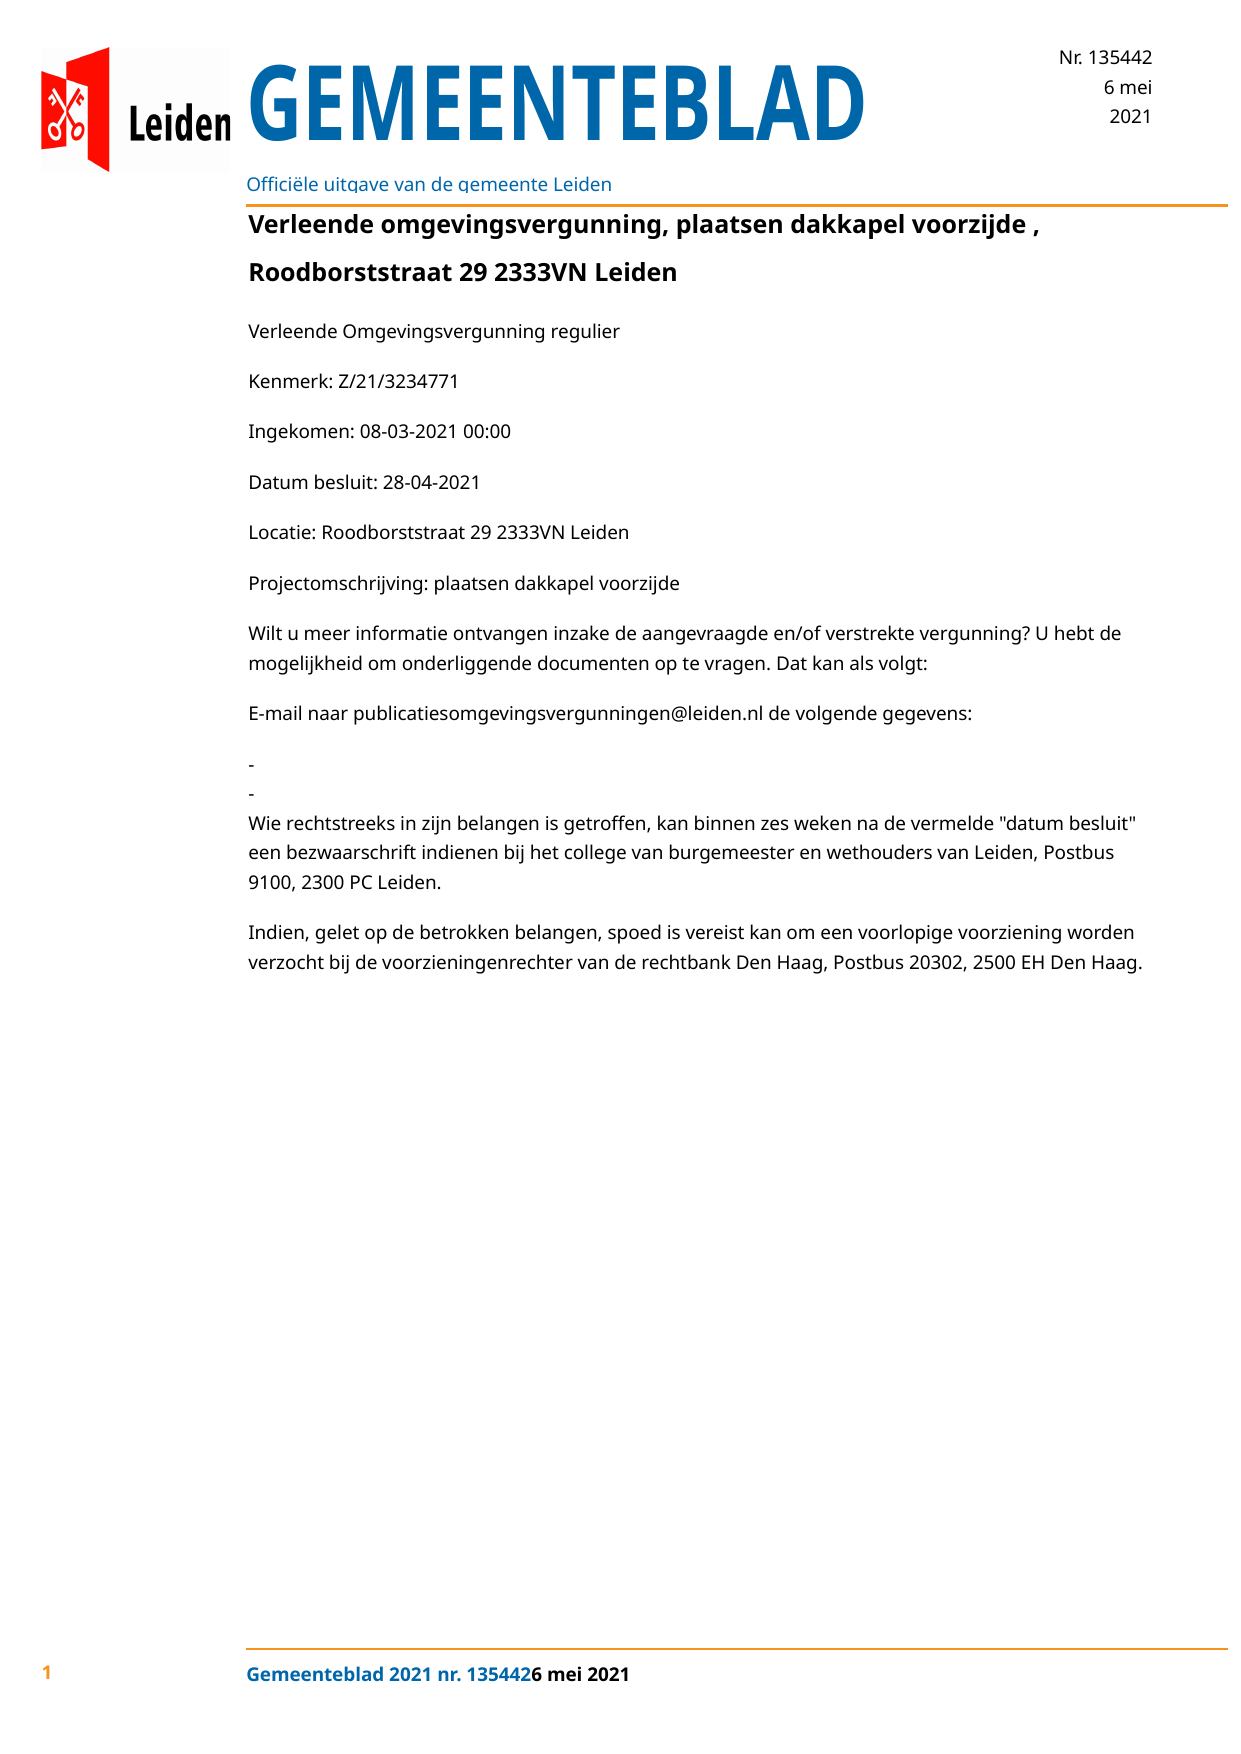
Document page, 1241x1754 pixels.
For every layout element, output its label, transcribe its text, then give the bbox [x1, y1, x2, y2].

text Ingekomen: 08-03-2021 00:00 [248, 419, 1152, 444]
text Wilt u meer informatie ontvangen inzake de aangevraagde en/of verstrekte vergunning? U hebt de mogelijkheid om onderliggende documenten op te vragen. Dat kan als volgt: [248, 620, 1152, 676]
text Datum besluit: 28-04-2021 [248, 469, 1152, 495]
picture [41, 47, 231, 172]
text Kenmerk: Z/21/3234771 [248, 368, 1152, 394]
text Projectomschrijving: plaatsen dakkapel voorzijde [248, 570, 1152, 596]
text E-mail naar publicatiesomgevingsvergunningen@leiden.nl de volgende gegevens: [248, 700, 1152, 726]
text Verleende omgevingsvergunning, plaatsen dakkapel voorzijde , Roodborststraat 29 2333VN Leiden [248, 207, 1152, 288]
text Indien, gelet op de betrokken belangen, spoed is vereist kan om een voorlopige voorziening worden verzocht bij de voorzieningenrechter van de rechtbank Den Haag, Postbus 20302, 2500 EH Den Haag. [248, 919, 1152, 975]
text Wie rechtstreeks in zijn belangen is getroffen, kan binnen zes weken na de vermelde "datum besluit" een bezwaarschrift indienen bij het college van burgemeester en wethouders van Leiden, Postbus 9100, 2300 PC Leiden. [248, 810, 1152, 895]
text Locatie: Roodborststraat 29 2333VN Leiden [248, 519, 1152, 545]
text Verleende Omgevingsvergunning regulier [248, 318, 1152, 344]
